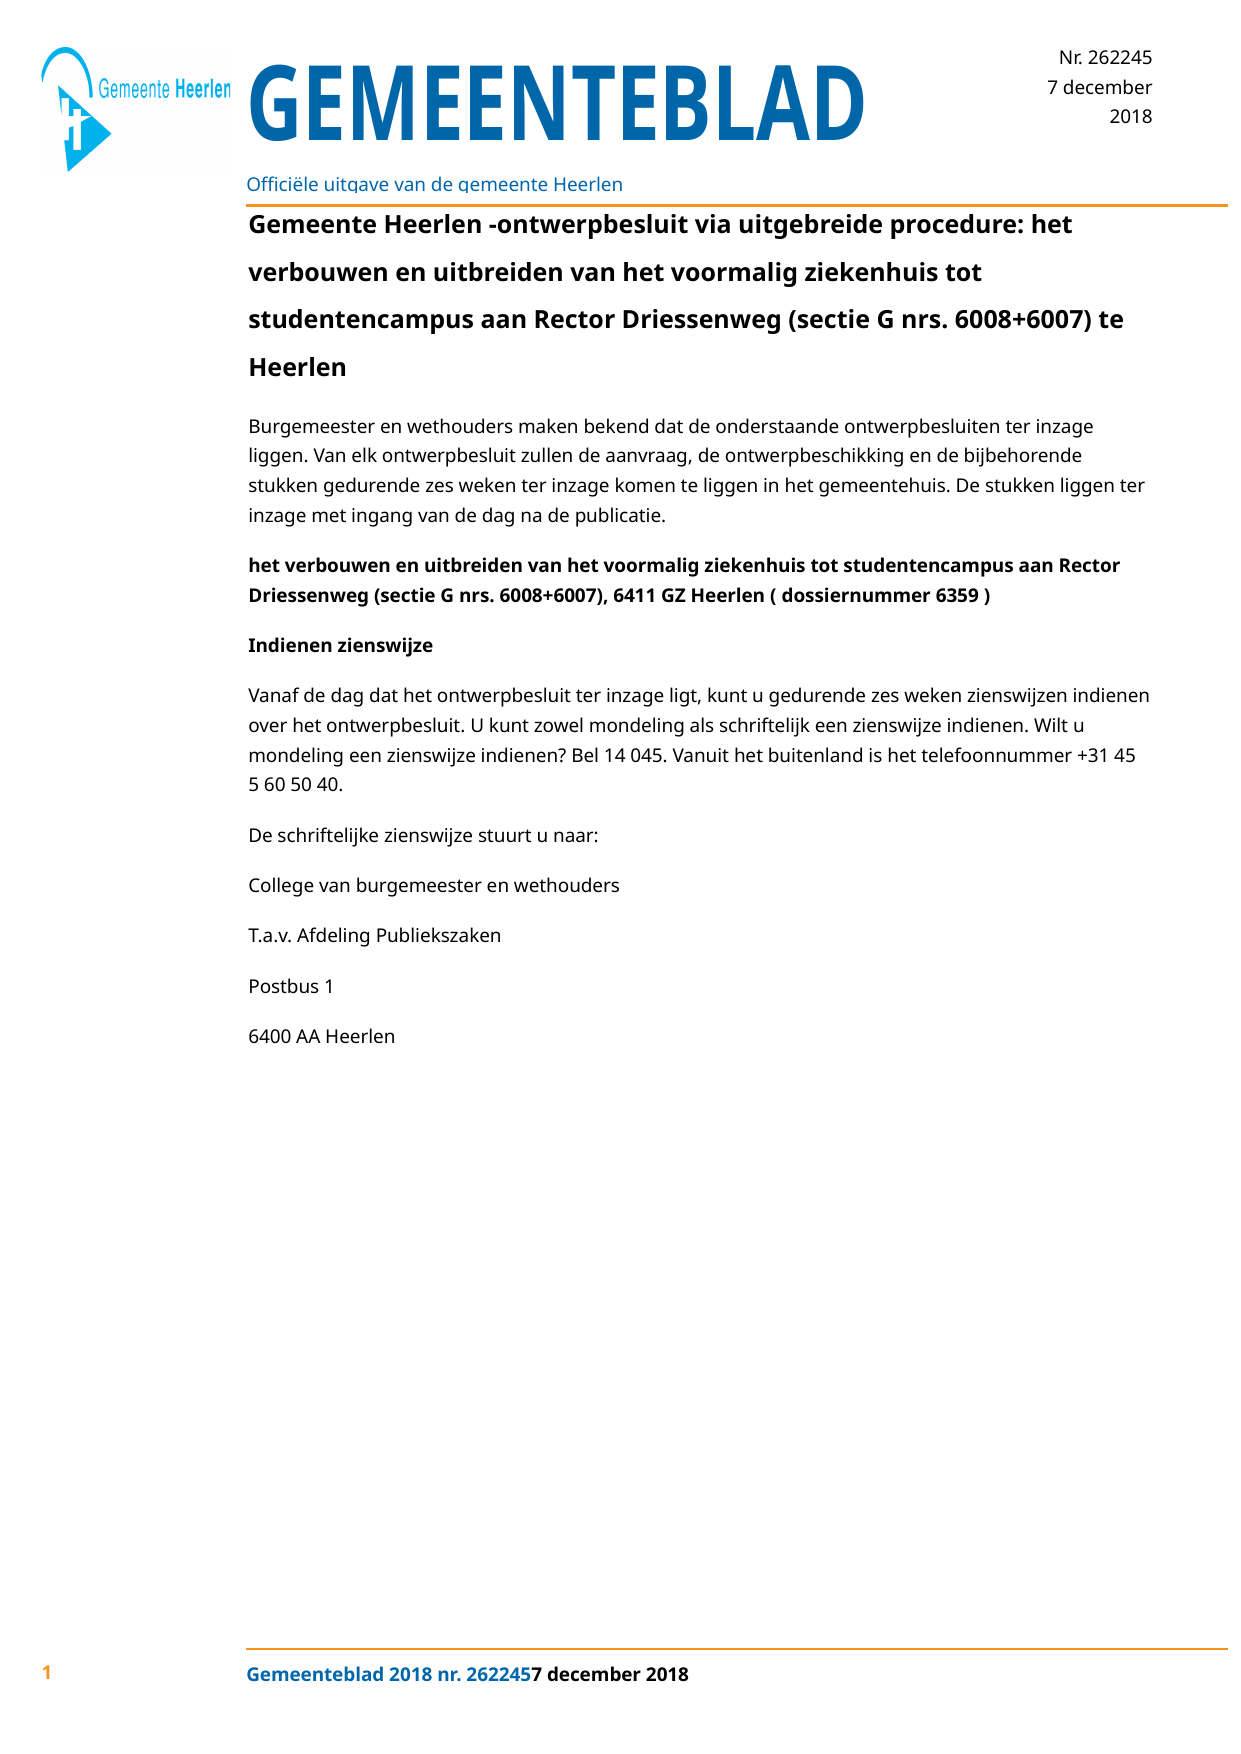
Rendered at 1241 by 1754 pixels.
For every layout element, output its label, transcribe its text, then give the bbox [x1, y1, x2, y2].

text Indienen zienswijze [248, 632, 1152, 658]
text T.a.v. Afdeling Publiekszaken [248, 923, 1152, 948]
text De schriftelijke zienswijze stuurt u naar: [248, 822, 1152, 848]
text Gemeente Heerlen -ontwerpbesluit via uitgebreide procedure: het verbouwen en uitbreiden van het voormalig ziekenhuis tot studentencampus aan Rector Driessenweg (sectie G nrs. 6008+6007) te Heerlen [248, 207, 1152, 384]
text het verbouwen en uitbreiden van het voormalig ziekenhuis tot studentencampus aan Rector Driessenweg (sectie G nrs. 6008+6007), 6411 GZ Heerlen ( dossiernummer 6359 ) [248, 552, 1152, 608]
text Burgemeester en wethouders maken bekend dat de onderstaande ontwerpbesluiten ter inzage liggen. Van elk ontwerpbesluit zullen de aanvraag, de ontwerpbeschikking en de bijbehorende stukken gedurende zes weken ter inzage komen te liggen in het gemeentehuis. De stukken liggen ter inzage met ingang van de dag na de publicatie. [248, 413, 1152, 528]
text College van burgemeester en wethouders [248, 872, 1152, 898]
picture [41, 47, 231, 172]
picture [41, 47, 58, 70]
text Vanaf de dag dat het ontwerpbesluit ter inzage ligt, kunt u gedurende zes weken zienswijzen indienen over het ontwerpbesluit. U kunt zowel mondeling als schriftelijk een zienswijze indienen. Wilt u mondeling een zienswijze indienen? Bel 14 045. Vanuit het buitenland is het telefoonnummer +31 45 5 60 50 40. [248, 683, 1152, 797]
text Postbus 1 [248, 973, 1152, 999]
text 6400 AA Heerlen [248, 1023, 1152, 1049]
